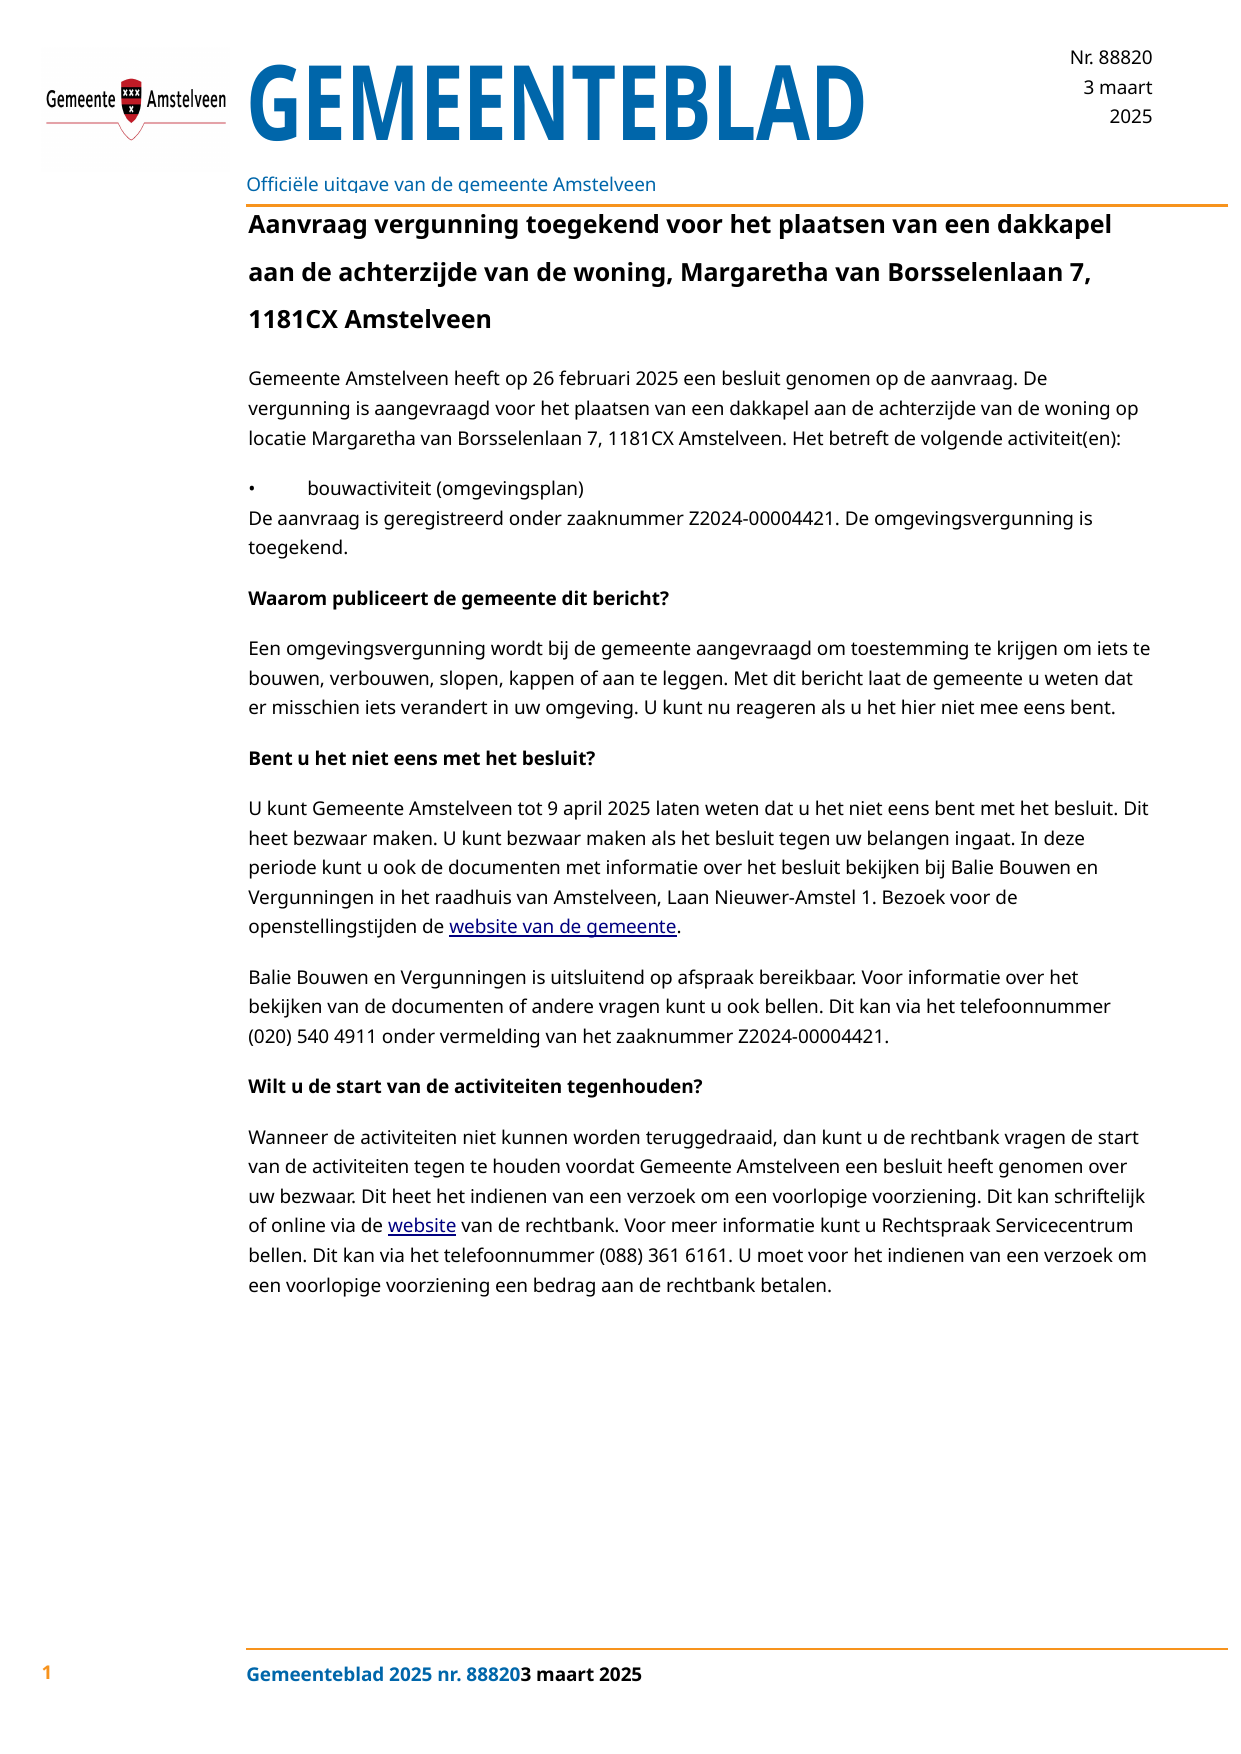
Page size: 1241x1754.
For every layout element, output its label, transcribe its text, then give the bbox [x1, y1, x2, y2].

text Wanneer de activiteiten niet kunnen worden teruggedraaid, dan kunt u de rechtbank vragen de start van de activiteiten tegen te houden voordat Gemeente Amstelveen een besluit heeft genomen over uw bezwaar. Dit heet het indienen van een verzoek om een voorlopige voorziening. Dit kan schriftelijk of online via de website van de rechtbank. Voor meer informatie kunt u Rechtspraak Servicecentrum bellen. Dit kan via het telefoonnummer (088) 361 6161. U moet voor het indienen van een verzoek om een voorlopige voorziening een bedrag aan de rechtbank betalen. [248, 1124, 1152, 1297]
text Waarom publiceert de gemeente dit bericht? [248, 585, 1152, 610]
text Bent u het niet eens met het besluit? [248, 745, 1152, 770]
text Balie Bouwen en Vergunningen is uitsluitend op afspraak bereikbaar. Voor informatie over het bekijken van de documenten of andere vragen kunt u ook bellen. Dit kan via het telefoonnummer (020) 540 4911 onder vermelding van het zaaknummer Z2024-00004421. [248, 964, 1152, 1049]
text Wilt u de start van de activiteiten tegenhouden? [248, 1073, 1152, 1099]
picture [41, 47, 231, 172]
text Een omgevingsvergunning wordt bij de gemeente aangevraagd om toestemming te krijgen om iets te bouwen, verbouwen, slopen, kappen of aan te leggen. Met dit bericht laat de gemeente u weten dat er misschien iets verandert in uw omgeving. U kunt nu reageren als u het hier niet mee eens bent. [248, 635, 1152, 720]
text U kunt Gemeente Amstelveen tot 9 april 2025 laten weten dat u het niet eens bent met het besluit. Dit heet bezwaar maken. U kunt bezwaar maken als het besluit tegen uw belangen ingaat. In deze periode kunt u ook de documenten met informatie over het besluit bekijken bij Balie Bouwen en Vergunningen in het raadhuis van Amstelveen, Laan Nieuwer-Amstel 1. Bezoek voor de openstellingstijden de website van de gemeente. [248, 795, 1152, 939]
text De aanvraag is geregistreerd onder zaaknummer Z2024-00004421. De omgevingsvergunning is toegekend. [248, 505, 1152, 560]
text Gemeente Amstelveen heeft op 26 februari 2025 een besluit genomen op de aanvraag. De vergunning is aangevraagd voor het plaatsen van een dakkapel aan de achterzijde van de woning op locatie Margaretha van Borsselenlaan 7, 1181CX Amstelveen. Het betreft de volgende activiteit(en): [248, 366, 1152, 450]
text Aanvraag vergunning toegekend voor het plaatsen van een dakkapel aan de achterzijde van de woning, Margaretha van Borsselenlaan 7, 1181CX Amstelveen [248, 207, 1152, 336]
list bouwactiviteit (omgevingsplan) [248, 475, 1152, 501]
